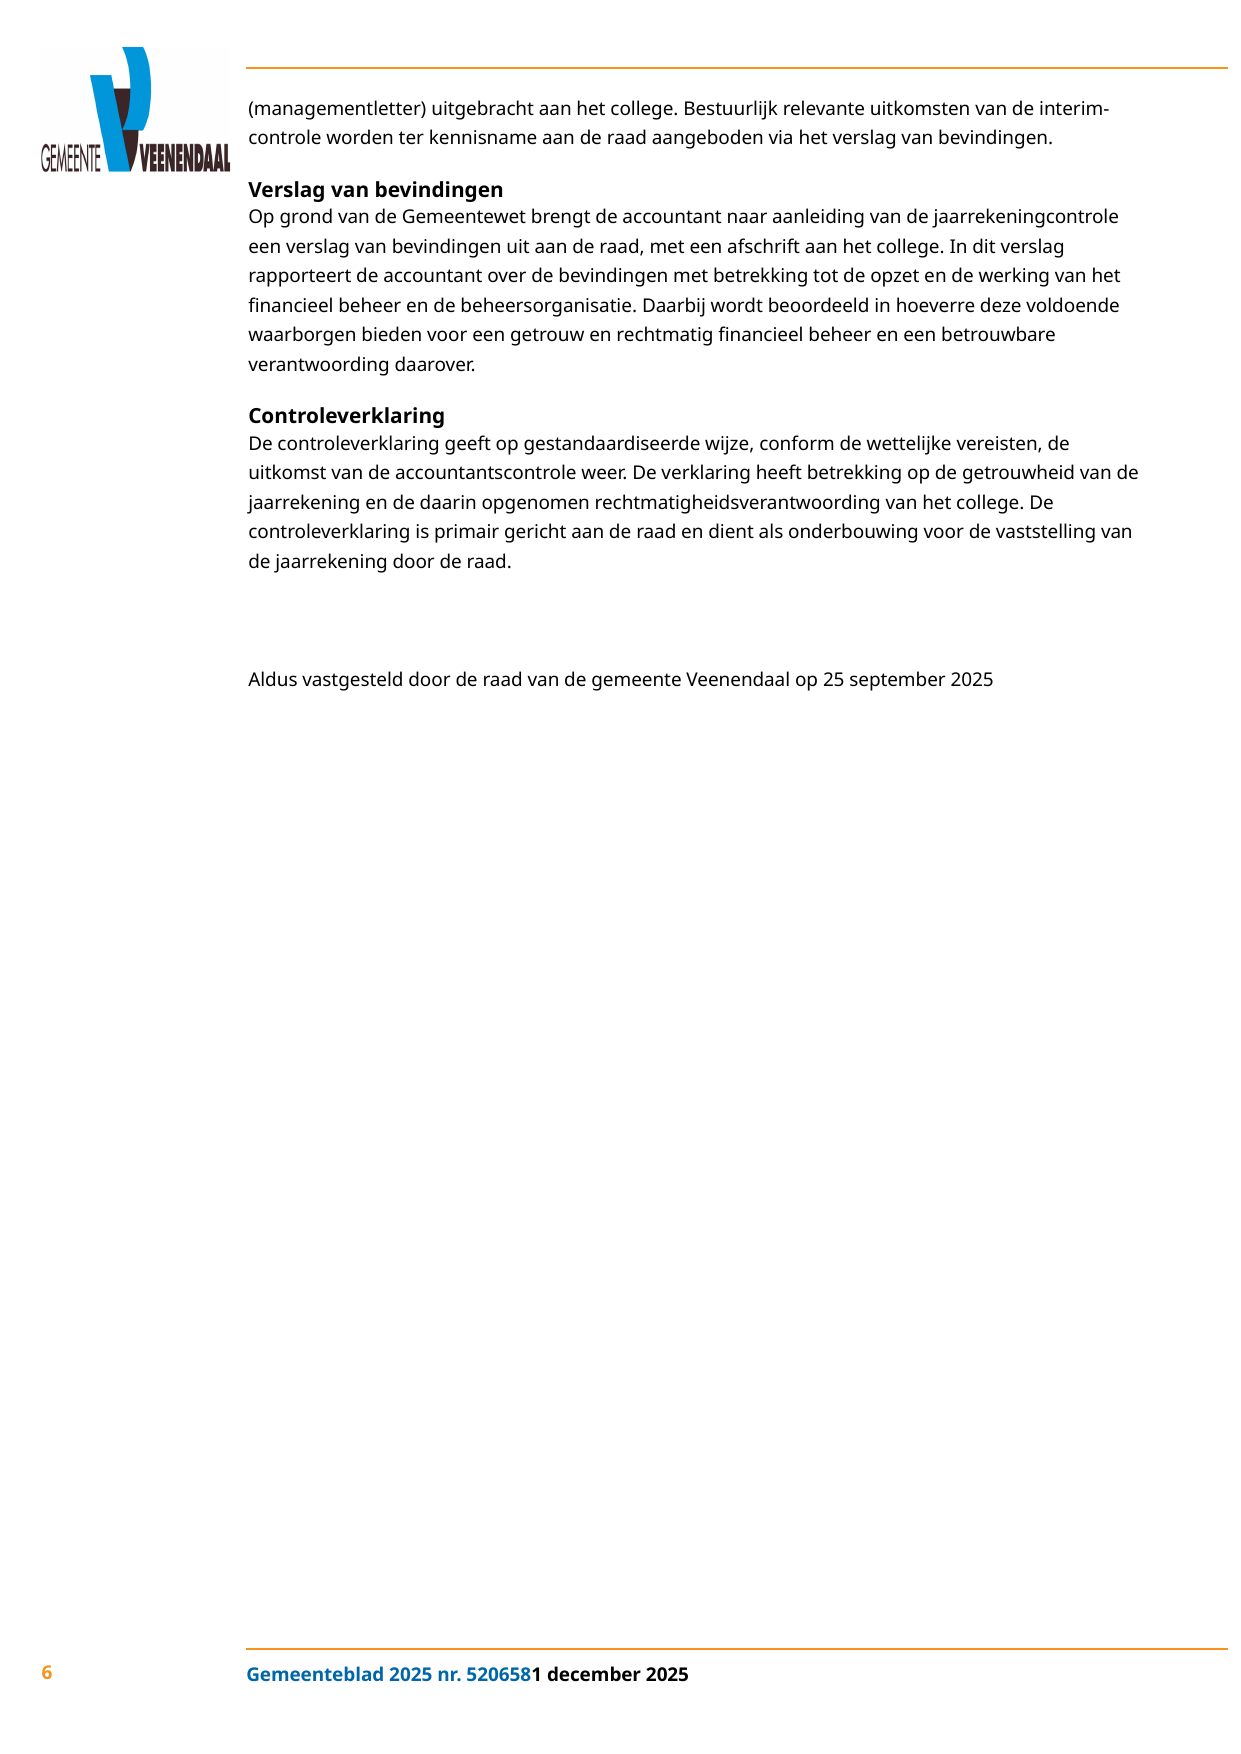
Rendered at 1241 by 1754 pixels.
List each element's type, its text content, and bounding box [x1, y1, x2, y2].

text Controleverklaring [248, 402, 1152, 430]
text (managementletter) uitgebracht aan het college. Bestuurlijk relevante uitkomsten van de interim-controle worden ter kennisname aan de raad aangeboden via het verslag van bevindingen. [248, 95, 1152, 150]
text Op grond van de Gemeentewet brengt de accountant naar aanleiding van de jaarrekeningcontrole een verslag van bevindingen uit aan de raad, met een afschrift aan het college. In dit verslag rapporteert de accountant over de bevindingen met betrekking tot de opzet en de werking van het financieel beheer en de beheersorganisatie. Daarbij wordt beoordeeld in hoeverre deze voldoende waarborgen bieden voor een getrouw en rechtmatig financieel beheer en een betrouwbare verantwoording daarover. [248, 203, 1152, 377]
text Aldus vastgesteld door de raad van de gemeente Veenendaal op 25 september 2025 [248, 667, 1152, 692]
picture [123, 47, 231, 172]
text De controleverklaring geeft op gestandaardiseerde wijze, conform de wettelijke vereisten, de uitkomst van de accountantscontrole weer. De verklaring heeft betrekking op de getrouwheid van de jaarrekening en de daarin opgenomen rechtmatigheidsverantwoording van het college. De controleverklaring is primair gericht aan de raad en dient als onderbouwing voor de vaststelling van de jaarrekening door de raad. [248, 430, 1152, 574]
text Verslag van bevindingen [248, 175, 1152, 203]
picture [41, 47, 130, 172]
